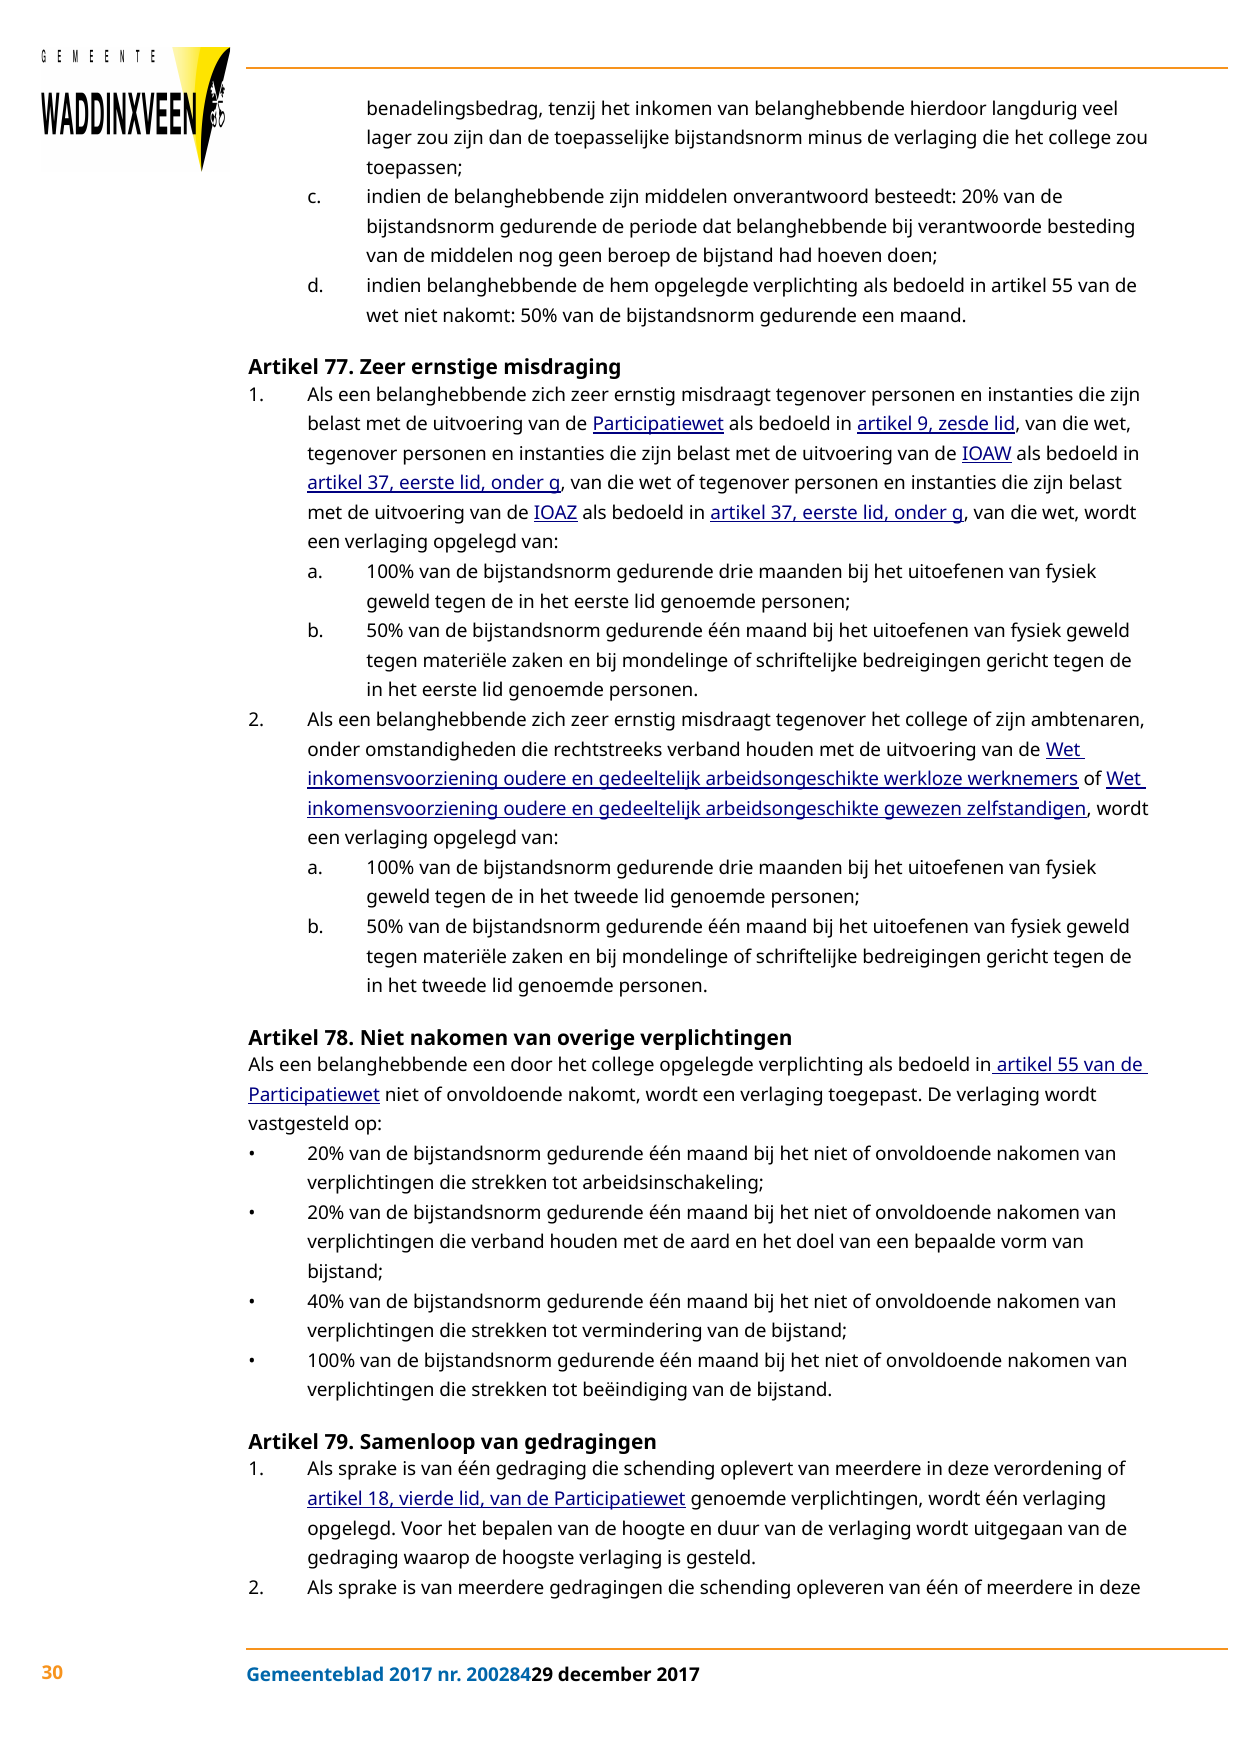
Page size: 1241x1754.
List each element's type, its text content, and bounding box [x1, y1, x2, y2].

text Artikel 79. Samenloop van gedragingen [248, 1427, 1152, 1456]
picture [41, 47, 231, 172]
list Als een belanghebbende zich zeer ernstig misdraagt tegenover personen en instanties die zijn belast met de uitvoering van de Participatiewet als bedoeld in artikel 9, zesde lid, van die wet, tegenover personen en instanties die zijn belast met de uitvoering van de IOAW als bedoeld in artikel 37, eerste lid, onder g, van die wet of tegenover personen en instanties die zijn belast met de uitvoering van de IOAZ als bedoeld in artikel 37, eerste lid, onder g, van die wet, wordt een verlaging opgelegd van: [248, 381, 1152, 554]
list benadelingsbedrag, tenzij het inkomen van belanghebbende hierdoor langdurig veel lager zou zijn dan de toepasselijke bijstandsnorm minus de verlaging die het college zou toepassen; [307, 95, 1152, 180]
list Als sprake is van meerdere gedragingen die schending opleveren van één of meerdere in deze [248, 1574, 1152, 1599]
list Als sprake is van één gedraging die schending oplevert van meerdere in deze verordening of artikel 18, vierde lid, van de Participatiewet genoemde verplichtingen, wordt één verlaging opgelegd. Voor het bepalen van de hoogte en duur van de verlaging wordt uitgegaan van de gedraging waarop de hoogste verlaging is gesteld. [248, 1456, 1152, 1570]
list 100% van de bijstandsnorm gedurende drie maanden bij het uitoefenen van fysiek geweld tegen de in het tweede lid genoemde personen; [307, 854, 1152, 909]
list 50% van de bijstandsnorm gedurende één maand bij het uitoefenen van fysiek geweld tegen materiële zaken en bij mondelinge of schriftelijke bedreigingen gericht tegen de in het tweede lid genoemde personen. [307, 913, 1152, 998]
text Artikel 77. Zeer ernstige misdraging [248, 352, 1152, 381]
list 40% van de bijstandsnorm gedurende één maand bij het niet of onvoldoende nakomen van verplichtingen die strekken tot vermindering van de bijstand; [248, 1288, 1152, 1343]
list indien belanghebbende de hem opgelegde verplichting als bedoeld in artikel 55 van de wet niet nakomt: 50% van de bijstandsnorm gedurende een maand. [307, 272, 1152, 328]
list 100% van de bijstandsnorm gedurende één maand bij het niet of onvoldoende nakomen van verplichtingen die strekken tot beëindiging van de bijstand. [248, 1347, 1152, 1402]
list indien de belanghebbende zijn middelen onverantwoord besteedt: 20% van de bijstandsnorm gedurende de periode dat belanghebbende bij verantwoorde besteding van de middelen nog geen beroep de bijstand had hoeven doen; [307, 183, 1152, 268]
list 20% van de bijstandsnorm gedurende één maand bij het niet of onvoldoende nakomen van verplichtingen die verband houden met de aard en het doel van een bepaalde vorm van bijstand; [248, 1199, 1152, 1284]
text Als een belanghebbende een door het college opgelegde verplichting als bedoeld in artikel 55 van de Participatiewet niet of onvoldoende nakomt, wordt een verlaging toegepast. De verlaging wordt vastgesteld op: [248, 1051, 1152, 1136]
list 20% van de bijstandsnorm gedurende één maand bij het niet of onvoldoende nakomen van verplichtingen die strekken tot arbeidsinschakeling; [248, 1140, 1152, 1195]
text Artikel 78. Niet nakomen van overige verplichtingen [248, 1023, 1152, 1051]
list 50% van de bijstandsnorm gedurende één maand bij het uitoefenen van fysiek geweld tegen materiële zaken en bij mondelinge of schriftelijke bedreigingen gericht tegen de in het eerste lid genoemde personen. [307, 617, 1152, 702]
list Als een belanghebbende zich zeer ernstig misdraagt tegenover het college of zijn ambtenaren, onder omstandigheden die rechtstreeks verband houden met de uitvoering van de Wet inkomensvoorziening oudere en gedeeltelijk arbeidsongeschikte werkloze werknemers of Wet inkomensvoorziening oudere en gedeeltelijk arbeidsongeschikte gewezen zelfstandigen, wordt een verlaging opgelegd van: [248, 706, 1152, 850]
list 100% van de bijstandsnorm gedurende drie maanden bij het uitoefenen van fysiek geweld tegen de in het eerste lid genoemde personen; [307, 558, 1152, 613]
